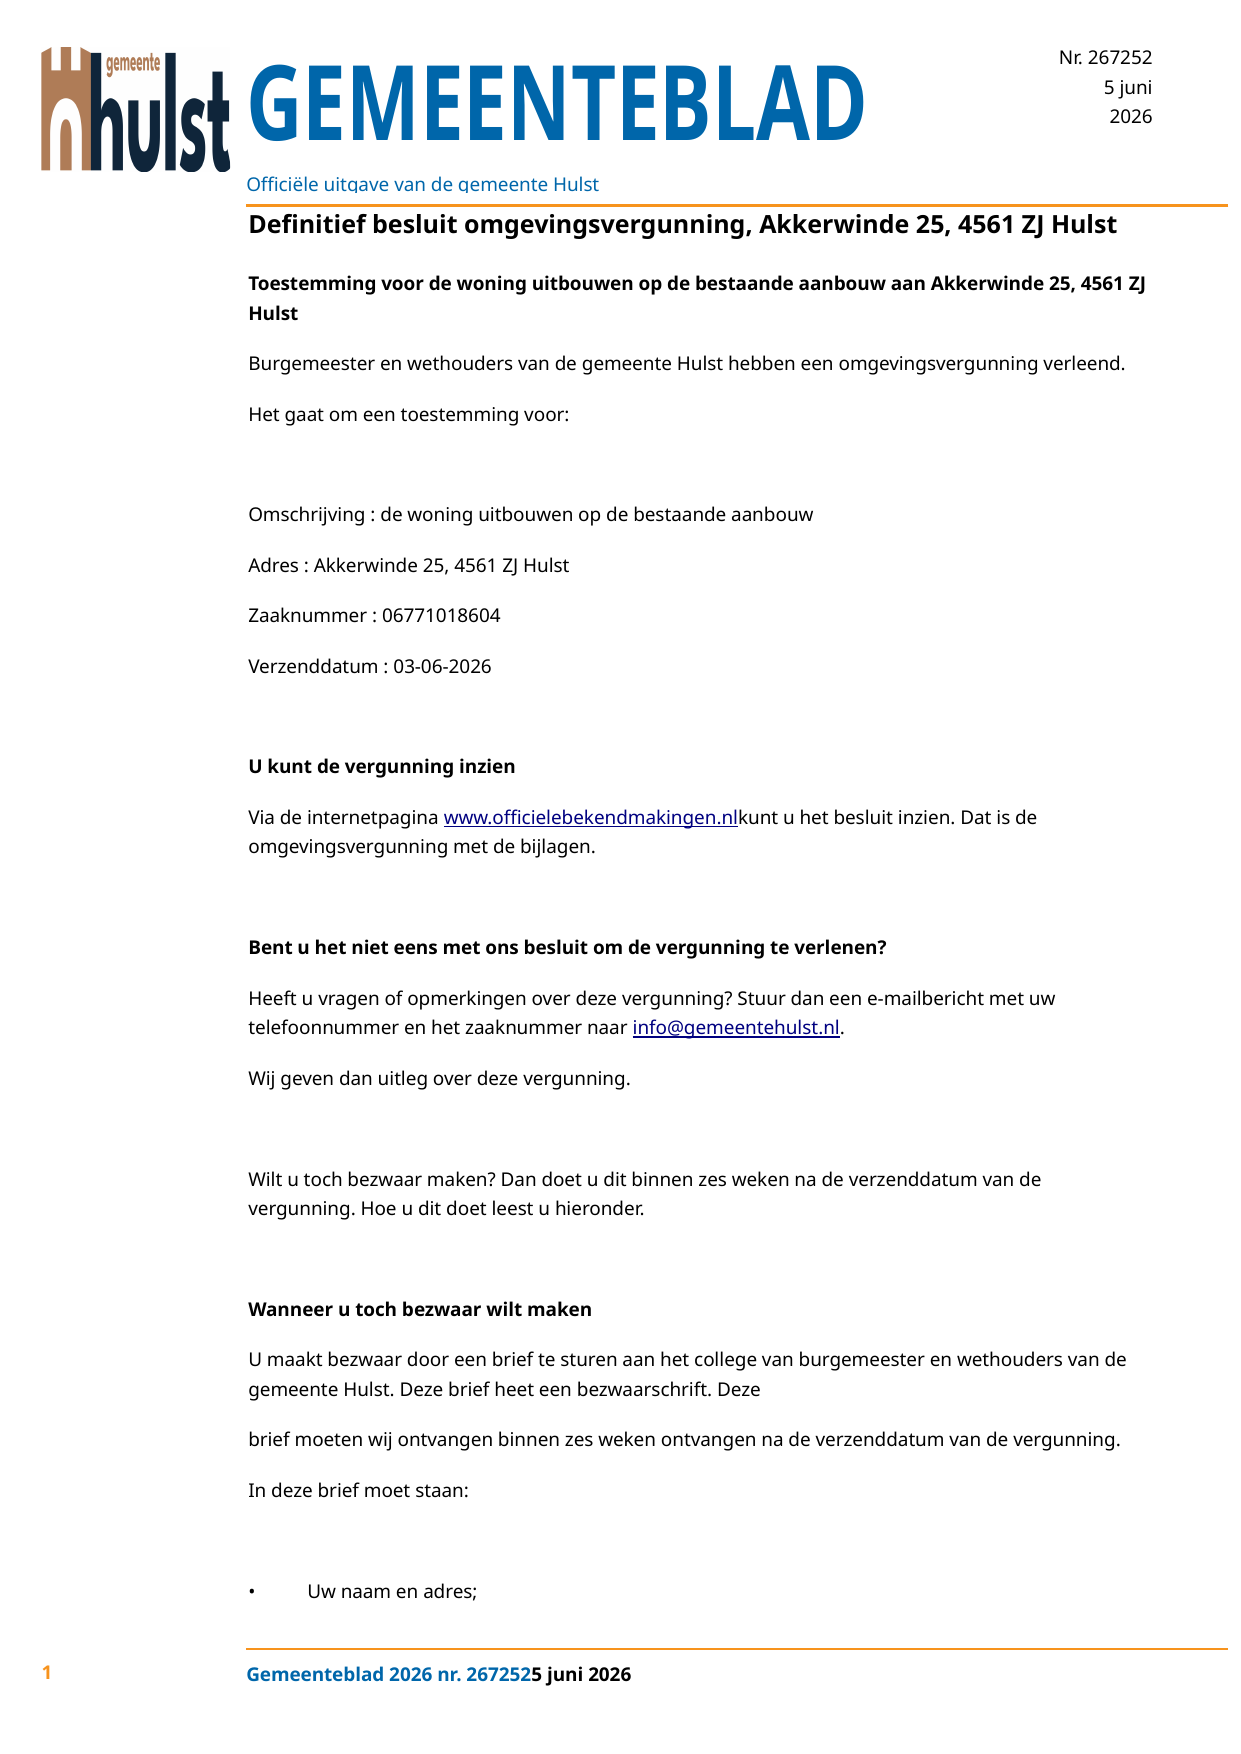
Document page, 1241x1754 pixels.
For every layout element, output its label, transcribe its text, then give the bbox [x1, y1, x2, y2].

text Zaaknummer : 06771018604 [248, 602, 1152, 628]
picture [41, 47, 231, 172]
text Het gaat om een toestemming voor: [248, 401, 1152, 426]
text Toestemming voor de woning uitbouwen op de bestaande aanbouw aan Akkerwinde 25, 4561 ZJ Hulst [248, 270, 1152, 326]
text U kunt de vergunning inzien [248, 754, 1152, 779]
text Via de internetpagina www.officielebekendmakingen.nlkunt u het besluit inzien. Dat is de omgevingsvergunning met de bijlagen. [248, 804, 1152, 859]
text U maakt bezwaar door een brief te sturen aan het college van burgemeester en wethouders van de gemeente Hulst. Deze brief heet een bezwaarschrift. Deze [248, 1347, 1152, 1402]
text In deze brief moet staan: [248, 1477, 1152, 1503]
text Heeft u vragen of opmerkingen over deze vergunning? Stuur dan een e-mailbericht met uw telefoonnummer en het zaaknummer naar info@gemeentehulst.nl. [248, 985, 1152, 1040]
text brief moeten wij ontvangen binnen zes weken ontvangen na de verzenddatum van de vergunning. [248, 1427, 1152, 1452]
text Adres : Akkerwinde 25, 4561 ZJ Hulst [248, 552, 1152, 578]
text Verzenddatum : 03-06-2026 [248, 653, 1152, 678]
text Wilt u toch bezwaar maken? Dan doet u dit binnen zes weken na de verzenddatum van de vergunning. Hoe u dit doet leest u hieronder. [248, 1166, 1152, 1221]
list Uw naam en adres; [248, 1578, 1152, 1603]
text Omschrijving : de woning uitbouwen op de bestaande aanbouw [248, 502, 1152, 527]
text Bent u het niet eens met ons besluit om de vergunning te verlenen? [248, 934, 1152, 960]
text Definitief besluit omgevingsvergunning, Akkerwinde 25, 4561 ZJ Hulst [248, 207, 1152, 241]
text Wij geven dan uitleg over deze vergunning. [248, 1065, 1152, 1091]
text Burgemeester en wethouders van de gemeente Hulst hebben een omgevingsvergunning verleend. [248, 350, 1152, 376]
text Wanneer u toch bezwaar wilt maken [248, 1296, 1152, 1322]
